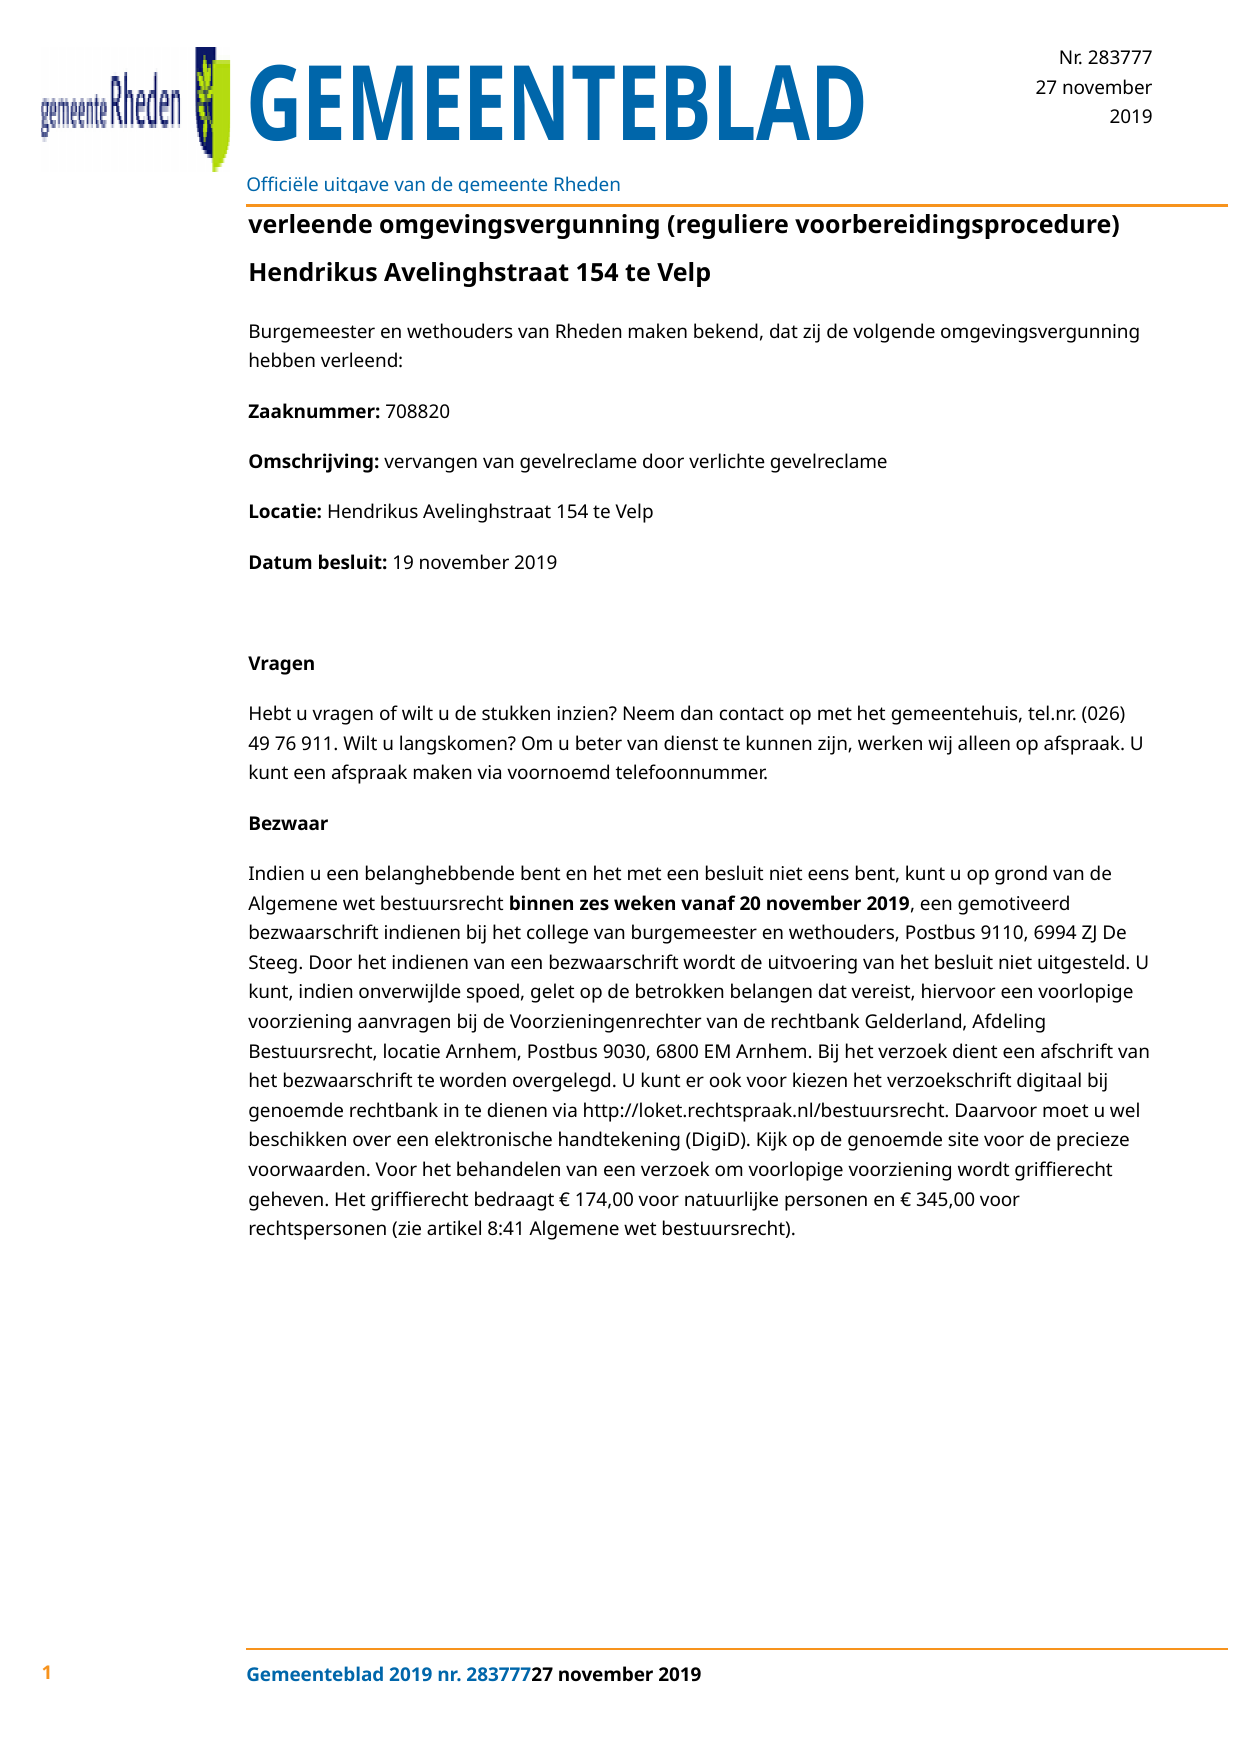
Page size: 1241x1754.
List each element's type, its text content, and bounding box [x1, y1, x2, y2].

picture [41, 47, 231, 172]
text Burgemeester en wethouders van Rheden maken bekend, dat zij de volgende omgevingsvergunning hebben verleend: [248, 318, 1152, 373]
text verleende omgevingsvergunning (reguliere voorbereidingsprocedure) Hendrikus Avelinghstraat 154 te Velp [248, 207, 1152, 288]
text Omschrijving: vervangen van gevelreclame door verlichte gevelreclame [248, 448, 1152, 474]
text Hebt u vragen of wilt u de stukken inzien? Neem dan contact op met het gemeentehuis, tel.nr. (026) 49 76 911. Wilt u langskomen? Om u beter van dienst te kunnen zijn, werken wij alleen op afspraak. U kunt een afspraak maken via voornoemd telefoonnummer. [248, 700, 1152, 785]
text Vragen [248, 650, 1152, 676]
text Indien u een belanghebbende bent en het met een besluit niet eens bent, kunt u op grond van de Algemene wet bestuursrecht binnen zes weken vanaf 20 november 2019, een gemotiveerd bezwaarschrift indienen bij het college van burgemeester en wethouders, Postbus 9110, 6994 ZJ De Steeg. Door het indienen van een bezwaarschrift wordt de uitvoering van het besluit niet uitgesteld. U kunt, indien onverwijlde spoed, gelet op de betrokken belangen dat vereist, hiervoor een voorlopige voorziening aanvragen bij de Voorzieningenrechter van de rechtbank Gelderland, Afdeling Bestuursrecht, locatie Arnhem, Postbus 9030, 6800 EM Arnhem. Bij het verzoek dient een afschrift van het bezwaarschrift te worden overgelegd. U kunt er ook voor kiezen het verzoekschrift digitaal bij genoemde rechtbank in te dienen via http://loket.rechtspraak.nl/bestuursrecht. Daarvoor moet u wel beschikken over een elektronische handtekening (DigiD). Kijk op de genoemde site voor de precieze voorwaarden. Voor het behandelen van een verzoek om voorlopige voorziening wordt griffierecht geheven. Het griffierecht bedraagt € 174,00 voor natuurlijke personen en € 345,00 voor rechtspersonen (zie artikel 8:41 Algemene wet bestuursrecht). [248, 860, 1152, 1241]
text Bezwaar [248, 810, 1152, 836]
text Zaaknummer: 708820 [248, 398, 1152, 424]
text Locatie: Hendrikus Avelinghstraat 154 te Velp [248, 499, 1152, 524]
text Datum besluit: 19 november 2019 [248, 549, 1152, 575]
